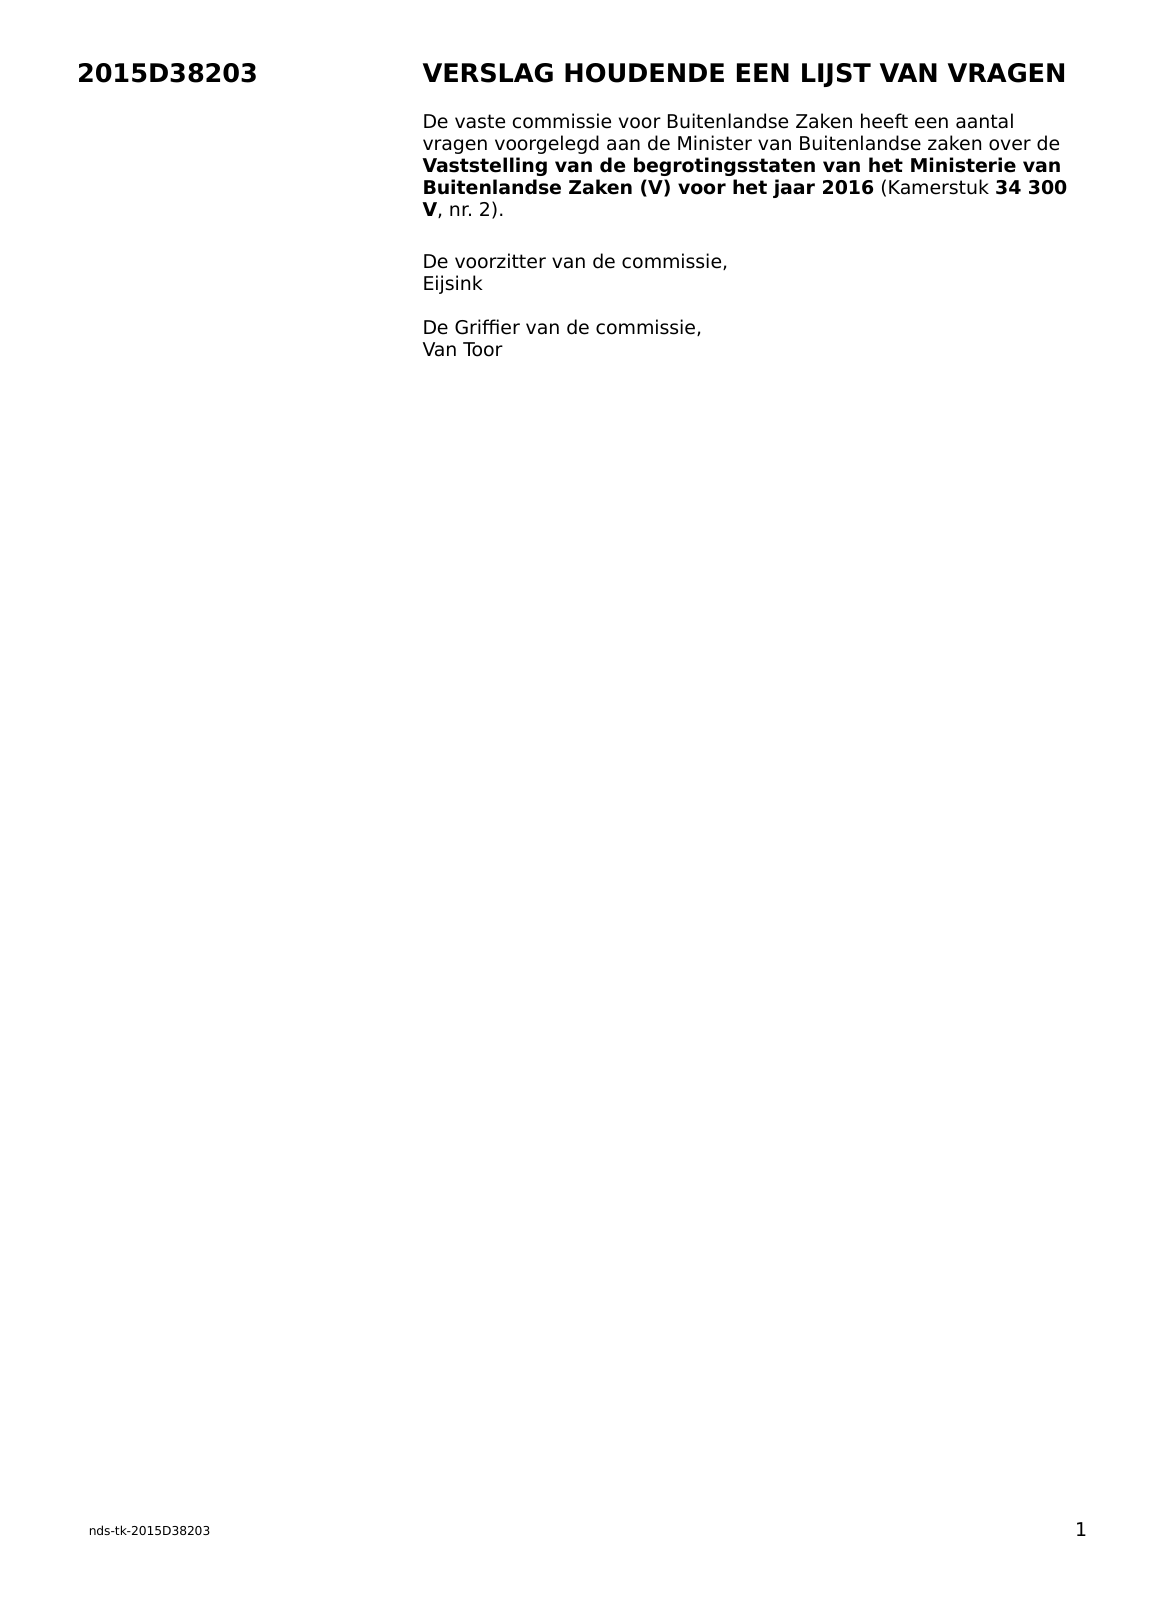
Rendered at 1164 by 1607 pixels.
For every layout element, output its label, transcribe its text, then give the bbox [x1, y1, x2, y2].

text De voorzitter van de commissie, Eijsink [422, 251, 1087, 295]
text 2015D38203 VERSLAG HOUDENDE EEN LIJST VAN VRAGEN [77, 59, 1087, 89]
text De Griffier van de commissie, Van Toor [422, 317, 1087, 361]
text nds-tk-2015D38203 [88, 1524, 323, 1538]
text De vaste commissie voor Buitenlandse Zaken heeft een aantal vragen voorgelegd aan de Minister van Buitenlandse zaken over de Vaststelling van de begrotingsstaten van het Ministerie van Buitenlandse Zaken (V) voor het jaar 2016 (Kamerstuk 34 300 V, nr. 2). [422, 111, 1087, 221]
